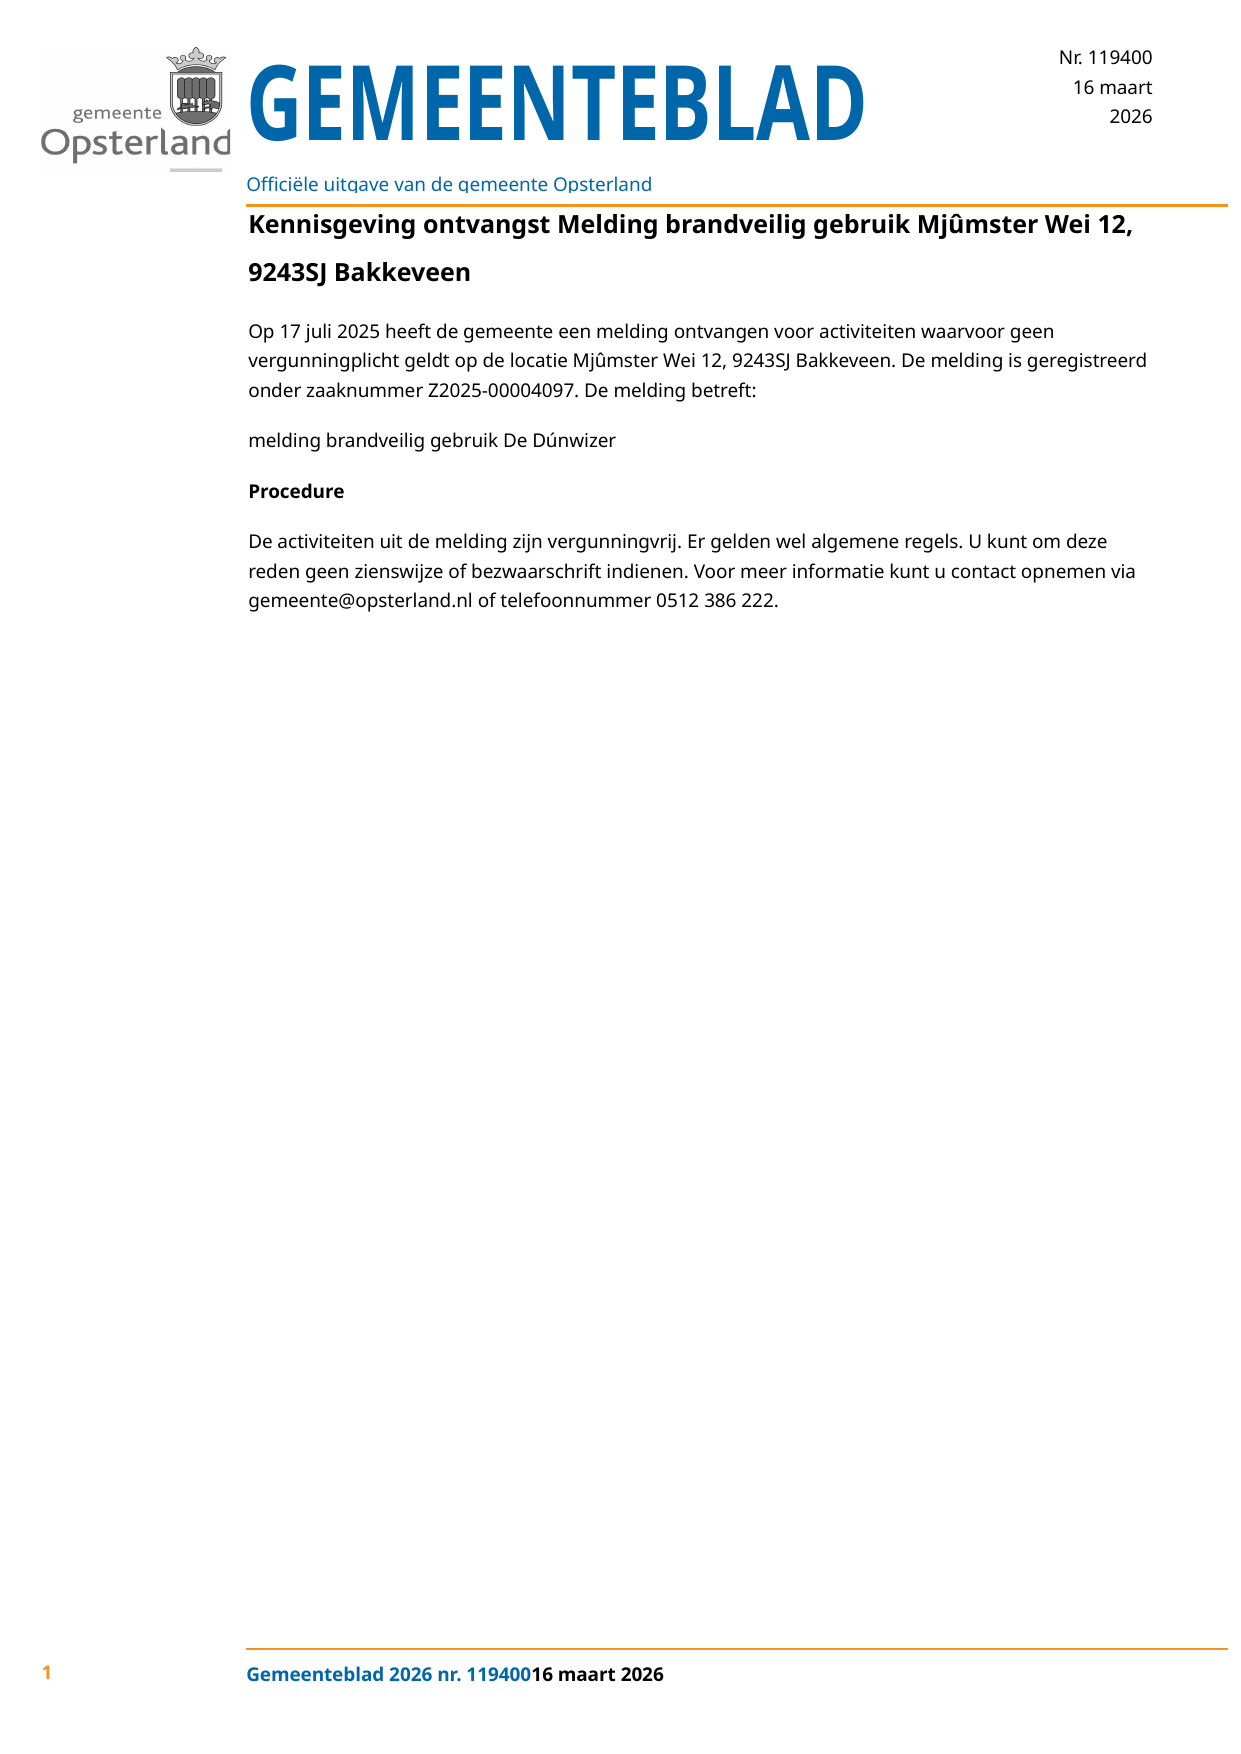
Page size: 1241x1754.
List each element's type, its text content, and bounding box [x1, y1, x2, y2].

text melding brandveilig gebruik De Dúnwizer [248, 427, 1152, 453]
text De activiteiten uit de melding zijn vergunningvrij. Er gelden wel algemene regels. U kunt om deze reden geen zienswijze of bezwaarschrift indienen. Voor meer informatie kunt u contact opnemen via gemeente@opsterland.nl of telefoonnummer 0512 386 222. [248, 528, 1152, 613]
text Procedure [248, 478, 1152, 504]
text Op 17 juli 2025 heeft de gemeente een melding ontvangen voor activiteiten waarvoor geen vergunningplicht geldt op de locatie Mjûmster Wei 12, 9243SJ Bakkeveen. De melding is geregistreerd onder zaaknummer Z2025-00004097. De melding betreft: [248, 318, 1152, 403]
text Kennisgeving ontvangst Melding brandveilig gebruik Mjûmster Wei 12, 9243SJ Bakkeveen [248, 207, 1152, 288]
picture [41, 47, 231, 172]
